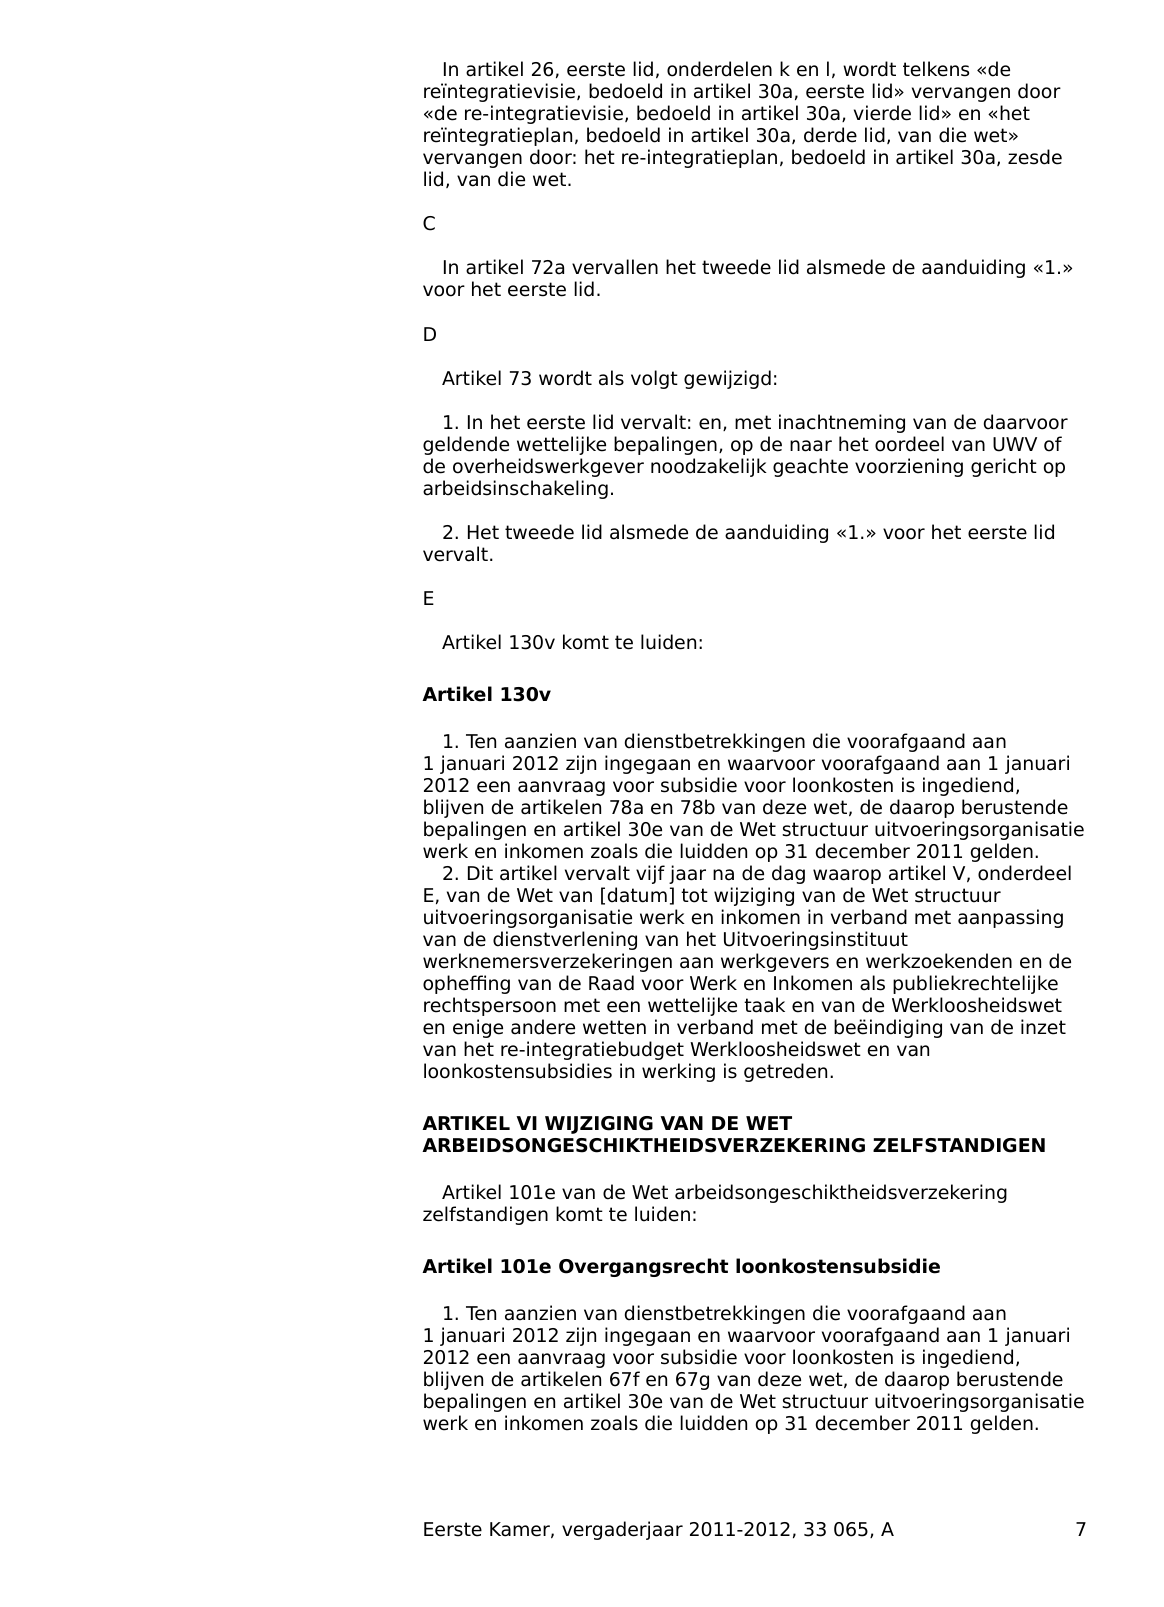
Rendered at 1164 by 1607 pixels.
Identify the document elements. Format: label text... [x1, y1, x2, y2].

text In artikel 26, eerste lid, onderdelen k en l, wordt telkens «de reïntegratievisie, bedoeld in artikel 30a, eerste lid» vervangen door «de re-integratievisie, bedoeld in artikel 30a, vierde lid» en «het reïntegratieplan, bedoeld in artikel 30a, derde lid, van die wet» vervangen door: het re-integratieplan, bedoeld in artikel 30a, zesde lid, van die wet. [422, 59, 1087, 191]
text In artikel 72a vervallen het tweede lid alsmede de aanduiding «1.» voor het eerste lid. [422, 257, 1087, 301]
text E [422, 588, 1087, 610]
subtitle Artikel 130v [422, 684, 1087, 706]
text 2. Het tweede lid alsmede de aanduiding «1.» voor het eerste lid vervalt. [422, 522, 1087, 566]
text C [422, 213, 1087, 235]
text D [422, 323, 1087, 345]
text 1. In het eerste lid vervalt: en, met inachtneming van de daarvoor geldende wettelijke bepalingen, op de naar het oordeel van UWV of de overheidswerkgever noodzakelijk geachte voorziening gericht op arbeidsinschakeling. [422, 412, 1087, 500]
text Artikel 73 wordt als volgt gewijzigd: [422, 368, 1087, 389]
subtitle ARTIKEL VI WIJZIGING VAN DE WET ARBEIDSONGESCHIKTHEIDSVERZEKERING ZELFSTANDIGEN [422, 1113, 1087, 1157]
text 2. Dit artikel vervalt vijf jaar na de dag waarop artikel V, onderdeel E, van de Wet van [datum] tot wijziging van de Wet structuur uitvoeringsorganisatie werk en inkomen in verband met aanpassing van de dienstverlening van het Uitvoeringsinstituut werknemersverzekeringen aan werkgevers en werkzoekenden en de opheffing van de Raad voor Werk en Inkomen als publiekrechtelijke rechtspersoon met een wettelijke taak en van de Werkloosheidswet en enige andere wetten in verband met de beëindiging van de inzet van het re-integratiebudget Werkloosheidswet en van loonkostensubsidies in werking is getreden. [422, 863, 1087, 1083]
text 1. Ten aanzien van dienstbetrekkingen die voorafgaand aan 1 januari 2012 zijn ingegaan en waarvoor voorafgaand aan 1 januari 2012 een aanvraag voor subsidie voor loonkosten is ingediend, blijven de artikelen 78a en 78b van deze wet, de daarop berustende bepalingen en artikel 30e van de Wet structuur uitvoeringsorganisatie werk en inkomen zoals die luidden op 31 december 2011 gelden. [422, 731, 1087, 863]
text Artikel 130v komt te luiden: [422, 632, 1087, 654]
text 1. Ten aanzien van dienstbetrekkingen die voorafgaand aan 1 januari 2012 zijn ingegaan en waarvoor voorafgaand aan 1 januari 2012 een aanvraag voor subsidie voor loonkosten is ingediend, blijven de artikelen 67f en 67g van deze wet, de daarop berustende bepalingen en artikel 30e van de Wet structuur uitvoeringsorganisatie werk en inkomen zoals die luidden op 31 december 2011 gelden. [422, 1303, 1087, 1434]
text Artikel 101e van de Wet arbeidsongeschiktheidsverzekering zelfstandigen komt te luiden: [422, 1182, 1087, 1226]
subtitle Artikel 101e Overgangsrecht loonkostensubsidie [422, 1256, 1087, 1278]
